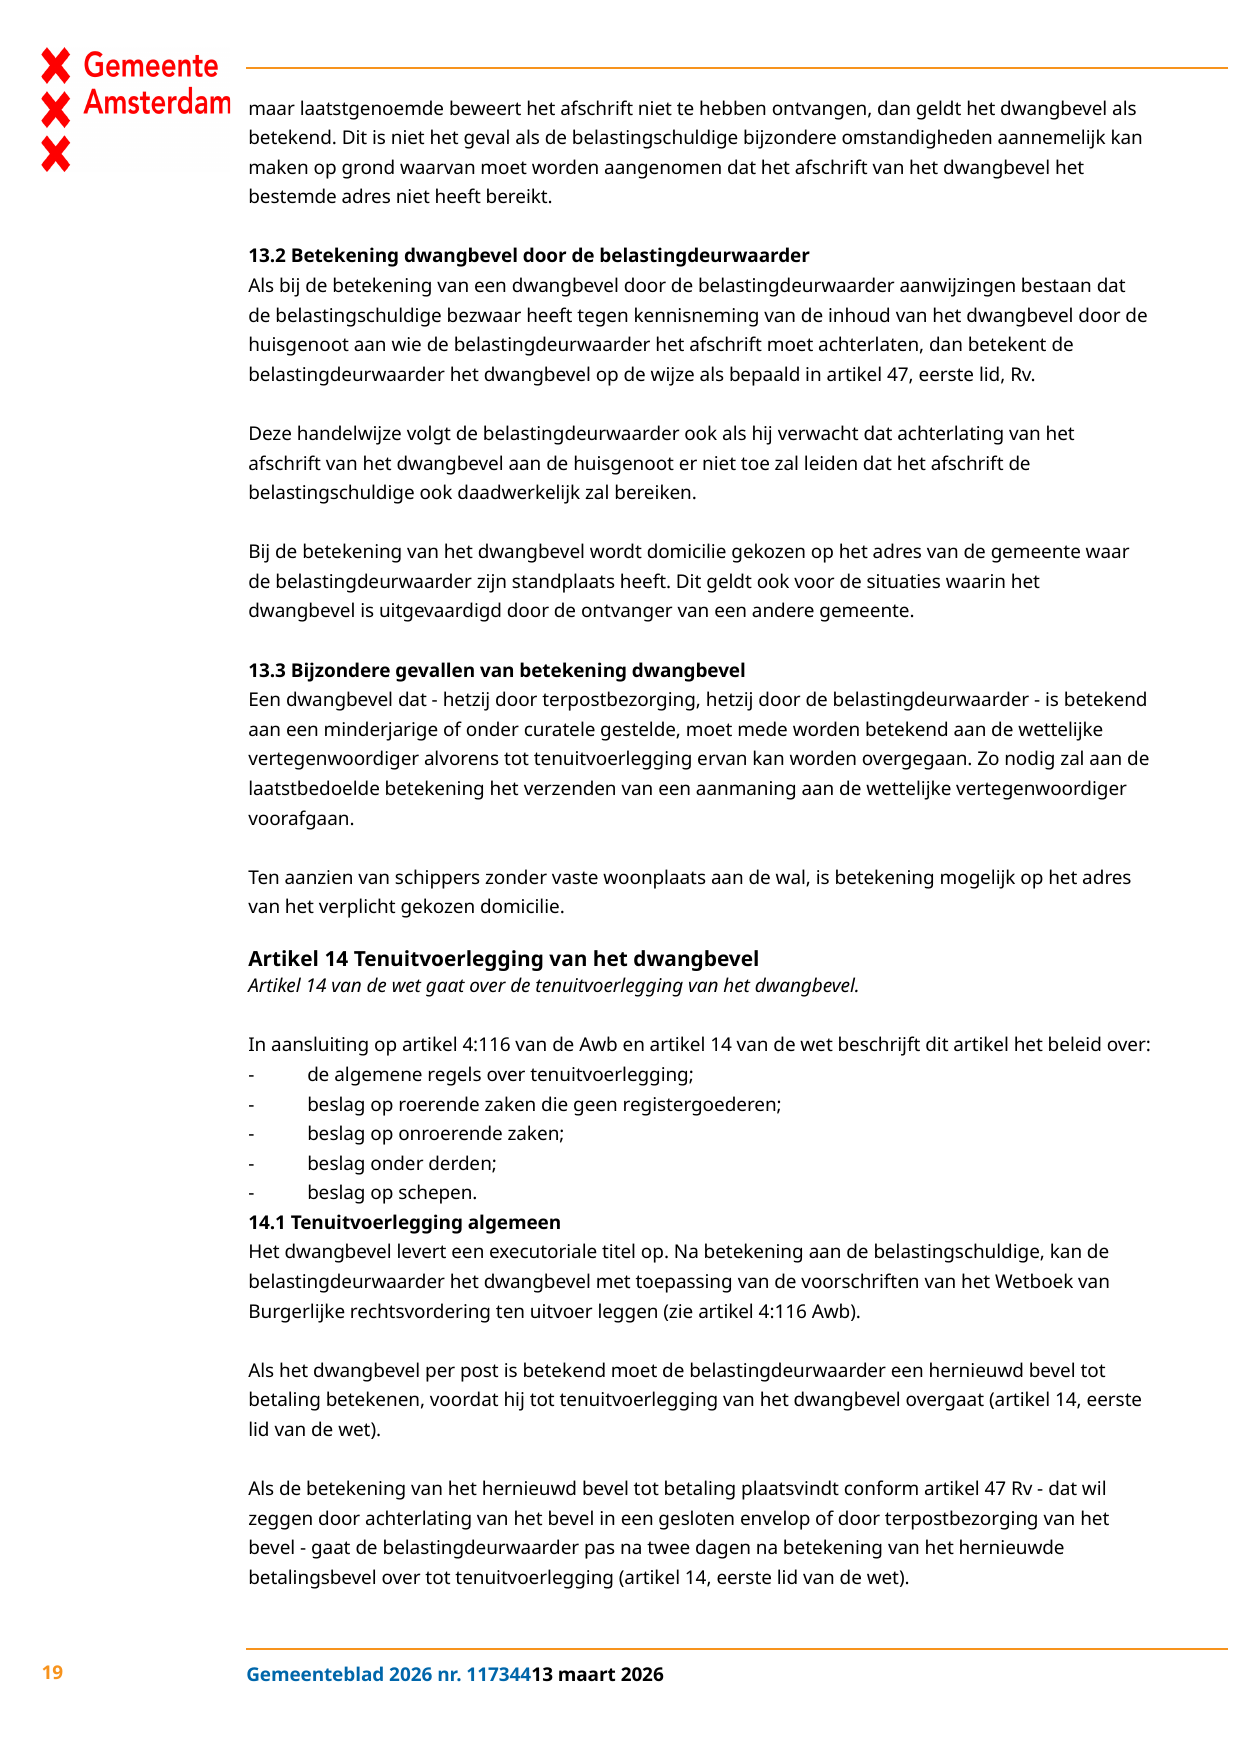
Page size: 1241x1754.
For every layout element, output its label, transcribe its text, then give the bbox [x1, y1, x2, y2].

text maar laatstgenoemde beweert het afschrift niet te hebben ontvangen, dan geldt het dwangbevel als betekend. Dit is niet het geval als de belastingschuldige bijzondere omstandigheden aannemelijk kan maken op grond waarvan moet worden aangenomen dat het afschrift van het dwangbevel het bestemde adres niet heeft bereikt. [248, 95, 1152, 209]
text Een dwangbevel dat - hetzij door terpostbezorging, hetzij door de belastingdeurwaarder - is betekend aan een minderjarige of onder curatele gestelde, moet mede worden betekend aan de wettelijke vertegenwoordiger alvorens tot tenuitvoerlegging ervan kan worden overgegaan. Zo nodig zal aan de laatstbedoelde betekening het verzenden van een aanmaning aan de wettelijke vertegenwoordiger voorafgaan. [248, 686, 1152, 831]
text Deze handelwijze volgt de belastingdeurwaarder ook als hij verwacht dat achterlating van het afschrift van het dwangbevel aan de huisgenoot er niet toe zal leiden dat het afschrift de belastingschuldige ook daadwerkelijk zal bereiken. [248, 420, 1152, 505]
list beslag op roerende zaken die geen registergoederen; [248, 1091, 1152, 1116]
text 13.2 Betekening dwangbevel door de belastingdeurwaarder [248, 243, 1152, 268]
picture [41, 47, 231, 172]
list beslag op onroerende zaken; [248, 1120, 1152, 1146]
text Ten aanzien van schippers zonder vaste woonplaats aan de wal, is betekening mogelijk op het adres van het verplicht gekozen domicilie. [248, 864, 1152, 919]
text Als de betekening van het hernieuwd bevel tot betaling plaatsvindt conform artikel 47 Rv - dat wil zeggen door achterlating van het bevel in een gesloten envelop of door terpostbezorging van het bevel - gaat de belastingdeurwaarder pas na twee dagen na betekening van het hernieuwde betalingsbevel over tot tenuitvoerlegging (artikel 14, eerste lid van de wet). [248, 1475, 1152, 1590]
text Als het dwangbevel per post is betekend moet de belastingdeurwaarder een hernieuwd bevel tot betaling betekenen, voordat hij tot tenuitvoerlegging van het dwangbevel overgaat (artikel 14, eerste lid van de wet). [248, 1357, 1152, 1442]
text Artikel 14 van de wet gaat over de tenuitvoerlegging van het dwangbevel. [248, 972, 1152, 998]
list de algemene regels over tenuitvoerlegging; [248, 1061, 1152, 1087]
text In aansluiting op artikel 4:116 van de Awb en artikel 14 van de wet beschrijft dit artikel het beleid over: [248, 1032, 1152, 1057]
text 14.1 Tenuitvoerlegging algemeen [248, 1209, 1152, 1235]
text Het dwangbevel levert een executoriale titel op. Na betekening aan de belastingschuldige, kan de belastingdeurwaarder het dwangbevel met toepassing van de voorschriften van het Wetboek van Burgerlijke rechtsvordering ten uitvoer leggen (zie artikel 4:116 Awb). [248, 1239, 1152, 1323]
list beslag onder derden; [248, 1150, 1152, 1176]
text Artikel 14 Tenuitvoerlegging van het dwangbevel [248, 944, 1152, 972]
list beslag op schepen. [248, 1179, 1152, 1205]
text Als bij de betekening van een dwangbevel door de belastingdeurwaarder aanwijzingen bestaan dat de belastingschuldige bezwaar heeft tegen kennisneming van de inhoud van het dwangbevel door de huisgenoot aan wie de belastingdeurwaarder het afschrift moet achterlaten, dan betekent de belastingdeurwaarder het dwangbevel op de wijze als bepaald in artikel 47, eerste lid, Rv. [248, 272, 1152, 387]
text Bij de betekening van het dwangbevel wordt domicilie gekozen op het adres van de gemeente waar de belastingdeurwaarder zijn standplaats heeft. Dit geldt ook voor de situaties waarin het dwangbevel is uitgevaardigd door de ontvanger van een andere gemeente. [248, 538, 1152, 623]
text 13.3 Bijzondere gevallen van betekening dwangbevel [248, 657, 1152, 683]
